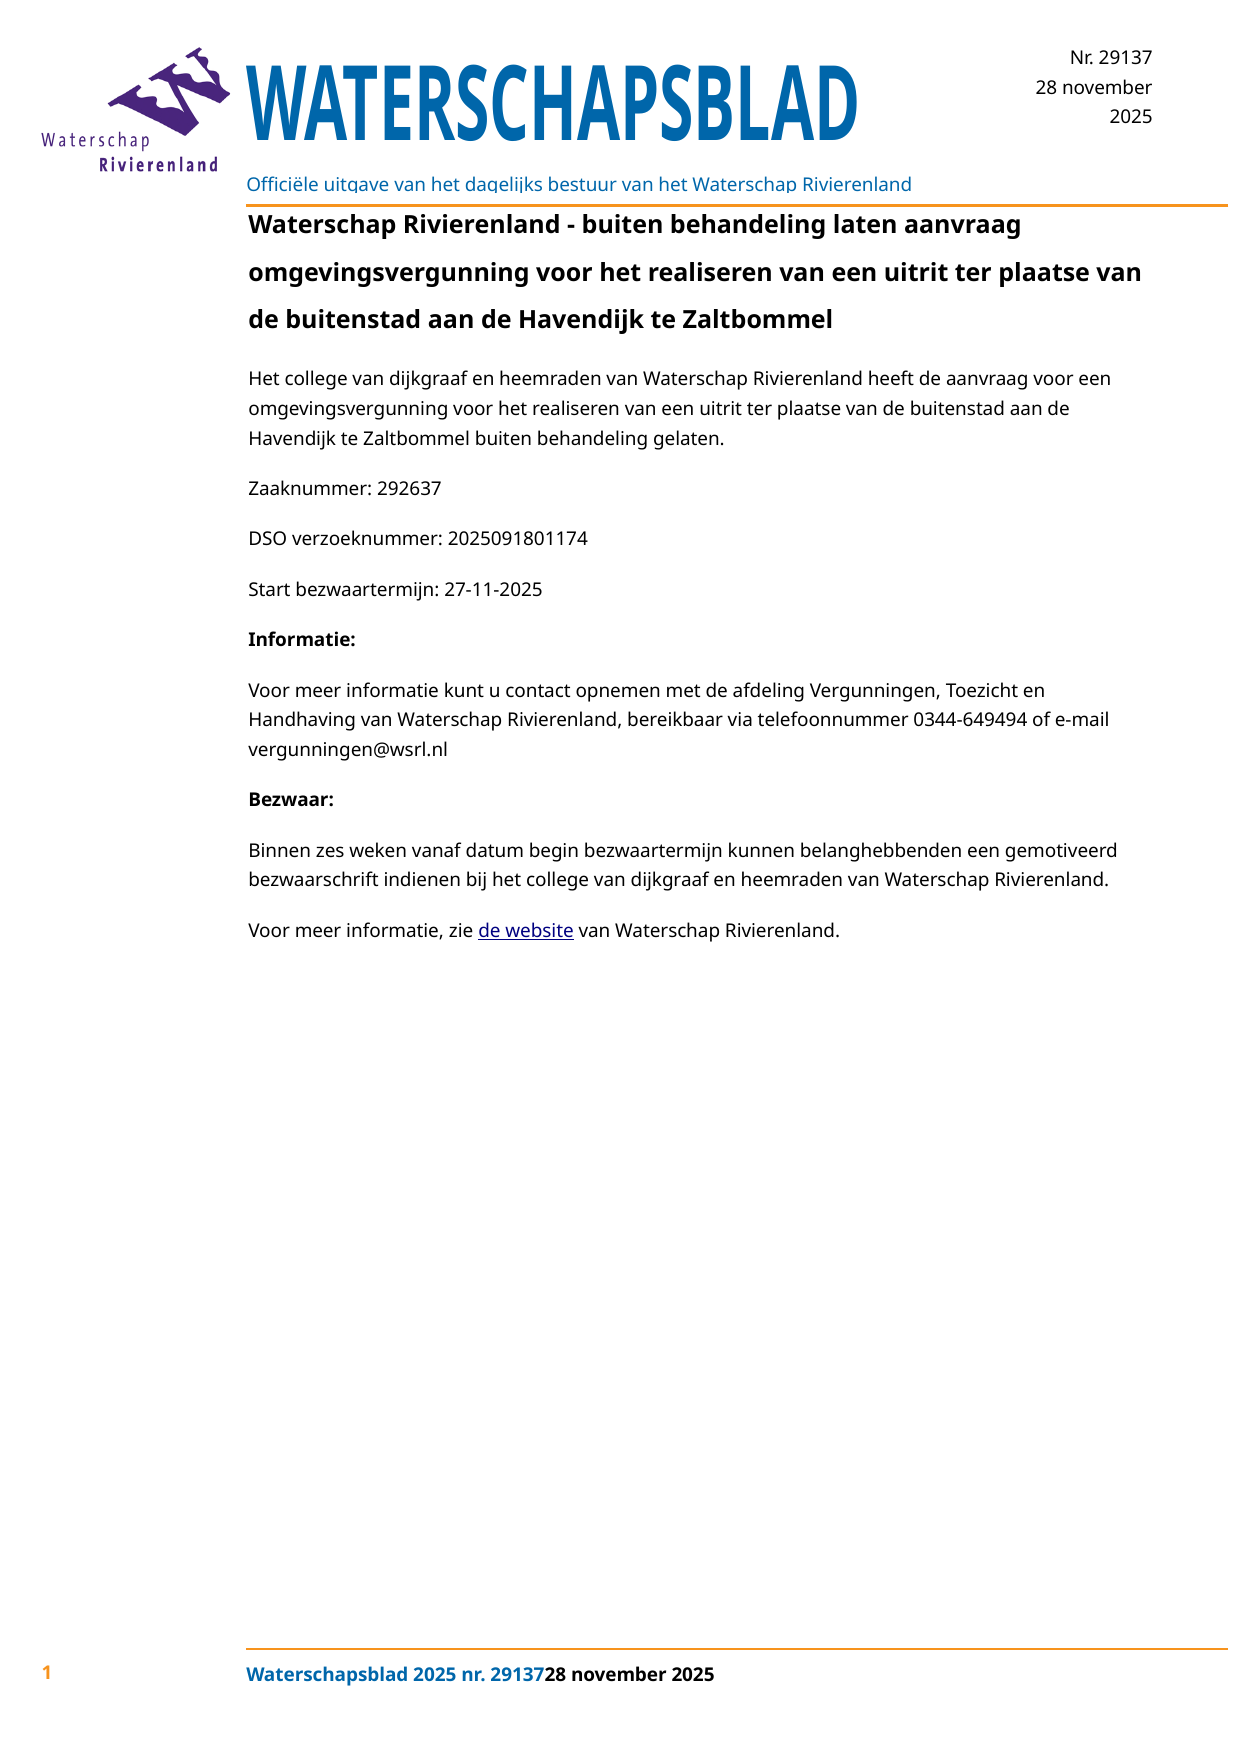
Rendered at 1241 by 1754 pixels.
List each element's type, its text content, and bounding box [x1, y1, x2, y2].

text Voor meer informatie kunt u contact opnemen met de afdeling Vergunningen, Toezicht en Handhaving van Waterschap Rivierenland, bereikbaar via telefoonnummer 0344-649494 of e-mail vergunningen@wsrl.nl [248, 677, 1152, 762]
text Start bezwaartermijn: 27-11-2025 [248, 576, 1152, 602]
text Zaaknummer: 292637 [248, 475, 1152, 501]
text Informatie: [248, 626, 1152, 652]
picture [41, 47, 231, 172]
text Bezwaar: [248, 786, 1152, 812]
text Binnen zes weken vanaf datum begin bezwaartermijn kunnen belanghebbenden een gemotiveerd bezwaarschrift indienen bij het college van dijkgraaf en heemraden van Waterschap Rivierenland. [248, 837, 1152, 892]
text Voor meer informatie, zie de website van Waterschap Rivierenland. [248, 917, 1152, 942]
text Het college van dijkgraaf en heemraden van Waterschap Rivierenland heeft de aanvraag voor een omgevingsvergunning voor het realiseren van een uitrit ter plaatse van de buitenstad aan de Havendijk te Zaltbommel buiten behandeling gelaten. [248, 366, 1152, 450]
text DSO verzoeknummer: 2025091801174 [248, 526, 1152, 551]
text Waterschap Rivierenland - buiten behandeling laten aanvraag omgevingsvergunning voor het realiseren van een uitrit ter plaatse van de buitenstad aan de Havendijk te Zaltbommel [248, 207, 1152, 336]
